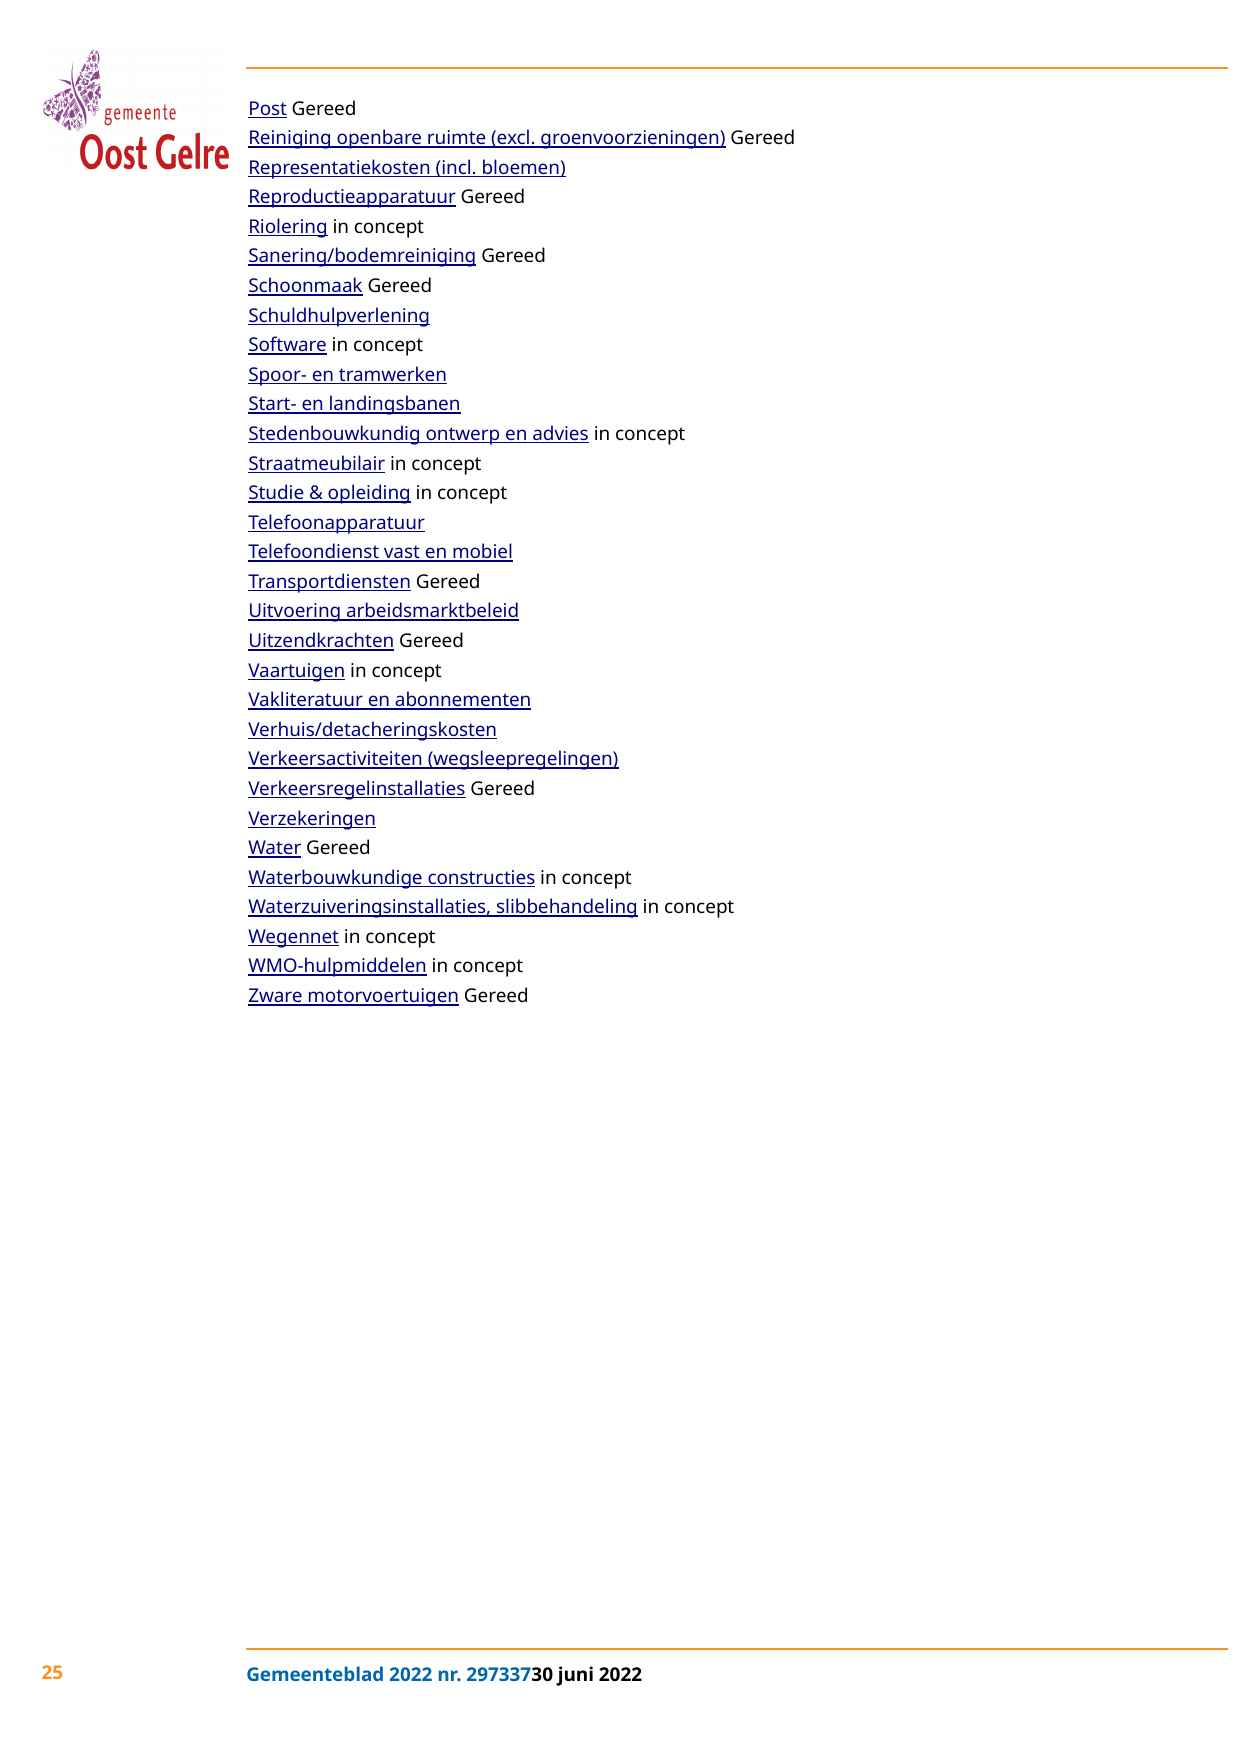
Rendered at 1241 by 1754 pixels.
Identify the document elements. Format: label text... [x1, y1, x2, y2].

text Spoor- en tramwerken [248, 361, 1152, 387]
text Verkeersregelinstallaties Gereed [248, 775, 1152, 801]
text Reiniging openbare ruimte (excl. groenvoorzieningen) Gereed [248, 124, 1152, 150]
text Waterbouwkundige constructies in concept [248, 864, 1152, 890]
text WMO-hulpmiddelen in concept [248, 953, 1152, 978]
text Verhuis/detacheringskosten [248, 716, 1152, 742]
text Telefoonapparatuur [248, 509, 1152, 535]
text Stedenbouwkundig ontwerp en advies in concept [248, 420, 1152, 446]
text Start- en landingsbanen [248, 391, 1152, 416]
text Zware motorvoertuigen Gereed [248, 982, 1152, 1008]
text Verzekeringen [248, 805, 1152, 831]
text Straatmeubilair in concept [248, 450, 1152, 476]
text Waterzuiveringsinstallaties, slibbehandeling in concept [248, 893, 1152, 919]
text Schuldhulpverlening [248, 302, 1152, 328]
text Sanering/bodemreiniging Gereed [248, 243, 1152, 268]
text Uitvoering arbeidsmarktbeleid [248, 598, 1152, 623]
text Uitzendkrachten Gereed [248, 627, 1152, 653]
text Vaartuigen in concept [248, 657, 1152, 683]
text Post Gereed [248, 95, 1152, 121]
text Software in concept [248, 331, 1152, 357]
text Wegennet in concept [248, 923, 1152, 949]
text Water Gereed [248, 834, 1152, 860]
text Riolering in concept [248, 213, 1152, 239]
text Vakliteratuur en abonnementen [248, 686, 1152, 712]
text Transportdiensten Gereed [248, 568, 1152, 594]
text Verkeersactiviteiten (wegsleepregelingen) [248, 746, 1152, 771]
text Schoonmaak Gereed [248, 272, 1152, 298]
text Studie & opleiding in concept [248, 479, 1152, 505]
text Telefoondienst vast en mobiel [248, 538, 1152, 564]
text Reproductieapparatuur Gereed [248, 183, 1152, 209]
picture [41, 47, 231, 172]
text Representatiekosten (incl. bloemen) [248, 154, 1152, 180]
